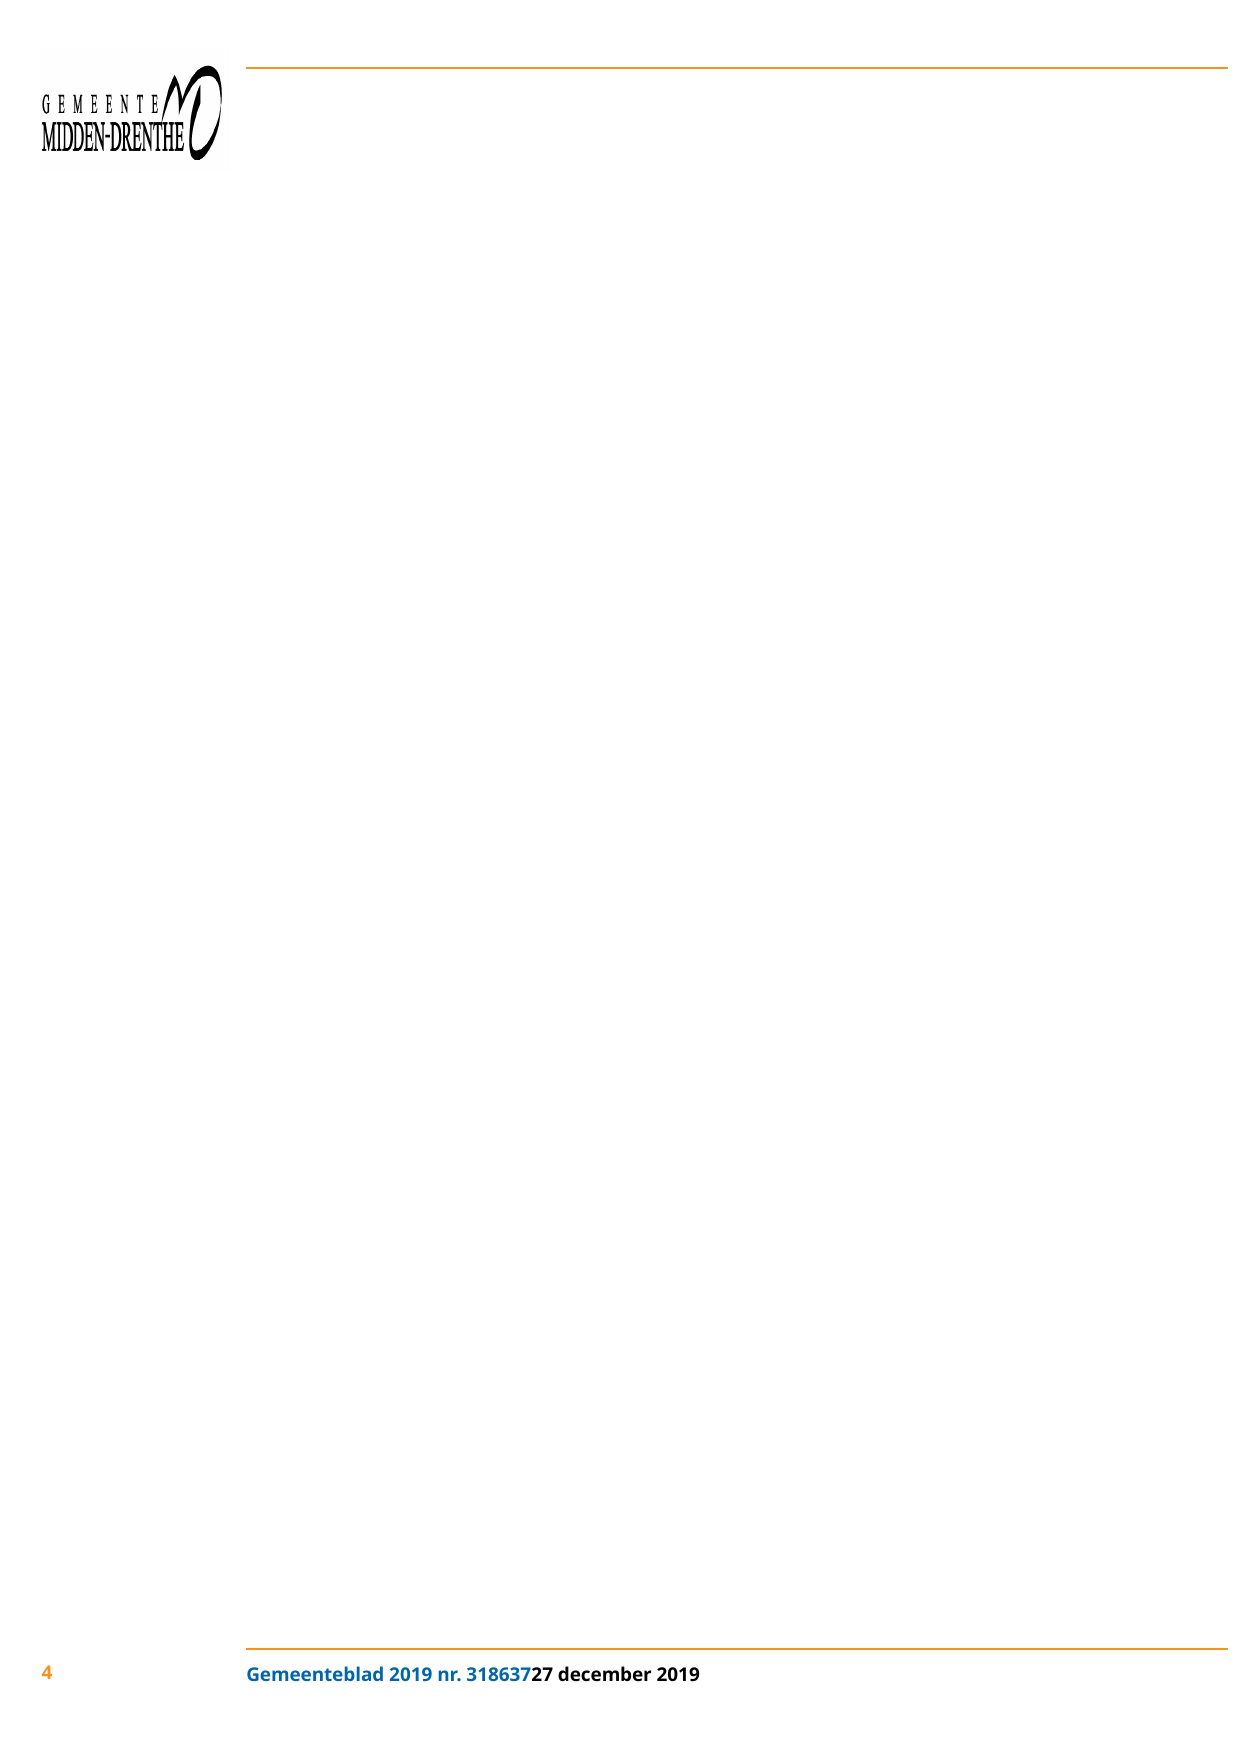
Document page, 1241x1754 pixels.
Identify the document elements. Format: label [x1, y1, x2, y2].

picture [41, 47, 231, 172]
